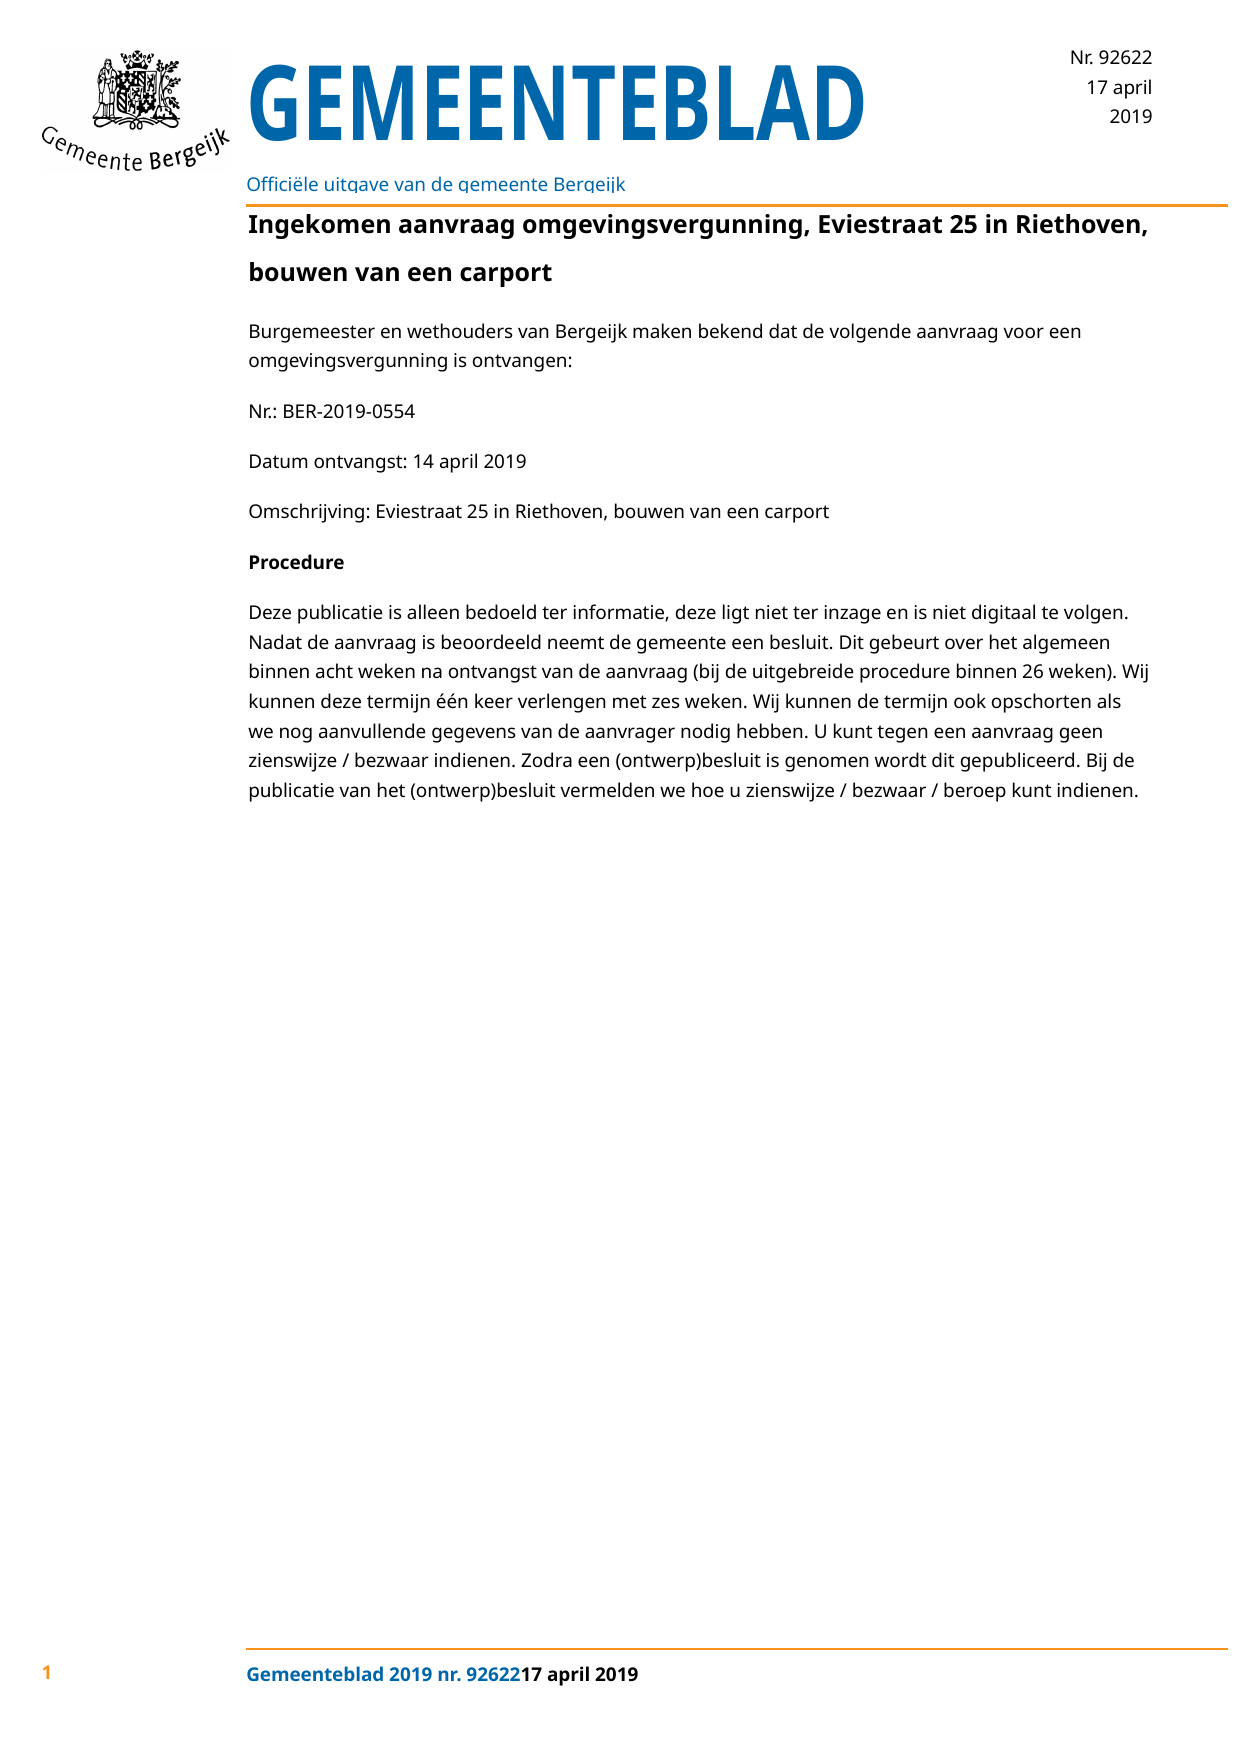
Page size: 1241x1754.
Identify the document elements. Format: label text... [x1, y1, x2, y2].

text Procedure [248, 549, 1152, 575]
text Datum ontvangst: 14 april 2019 [248, 448, 1152, 474]
text Nr.: BER-2019-0554 [248, 398, 1152, 424]
text Burgemeester en wethouders van Bergeijk maken bekend dat de volgende aanvraag voor een omgevingsvergunning is ontvangen: [248, 318, 1152, 373]
text Omschrijving: Eviestraat 25 in Riethoven, bouwen van een carport [248, 499, 1152, 524]
text Deze publicatie is alleen bedoeld ter informatie, deze ligt niet ter inzage en is niet digitaal te volgen. Nadat de aanvraag is beoordeeld neemt de gemeente een besluit. Dit gebeurt over het algemeen binnen acht weken na ontvangst van de aanvraag (bij de uitgebreide procedure binnen 26 weken). Wij kunnen deze termijn één keer verlengen met zes weken. Wij kunnen de termijn ook opschorten als we nog aanvullende gegevens van de aanvrager nodig hebben. U kunt tegen een aanvraag geen zienswijze / bezwaar indienen. Zodra een (ontwerp)besluit is genomen wordt dit gepubliceerd. Bij de publicatie van het (ontwerp)besluit vermelden we hoe u zienswijze / bezwaar / beroep kunt indienen. [248, 599, 1152, 803]
picture [41, 47, 231, 172]
text Ingekomen aanvraag omgevingsvergunning, Eviestraat 25 in Riethoven, bouwen van een carport [248, 207, 1152, 288]
